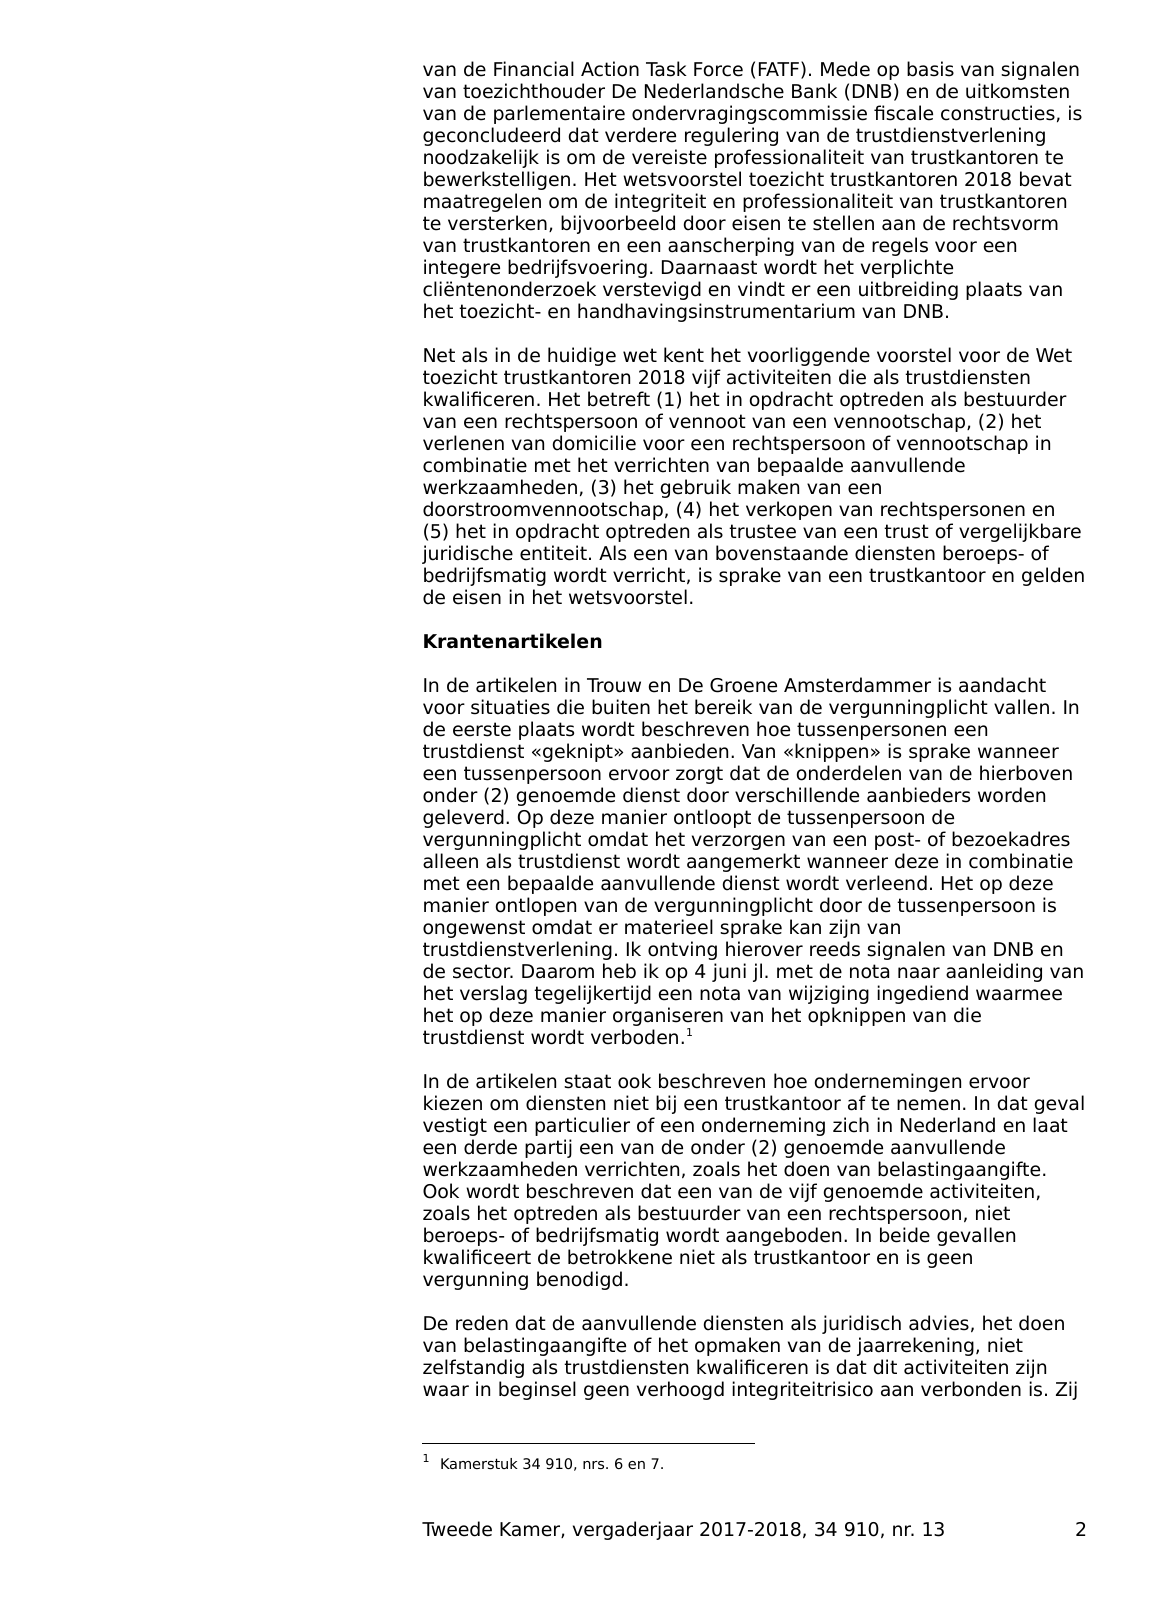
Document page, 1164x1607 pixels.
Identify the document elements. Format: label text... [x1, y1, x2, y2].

text Kamerstuk 34 910, nrs. 6 en 7. [422, 1452, 1087, 1474]
text In de artikelen staat ook beschreven hoe ondernemingen ervoor kiezen om diensten niet bij een trustkantoor af te nemen. In dat geval vestigt een particulier of een onderneming zich in Nederland en laat een derde partij een van de onder (2) genoemde aanvullende werkzaamheden verrichten, zoals het doen van belastingaangifte. Ook wordt beschreven dat een van de vijf genoemde activiteiten, zoals het optreden als bestuurder van een rechtspersoon, niet beroeps- of bedrijfsmatig wordt aangeboden. In beide gevallen kwalificeert de betrokkene niet als trustkantoor en is geen vergunning benodigd. [422, 1071, 1087, 1291]
text De reden dat de aanvullende diensten als juridisch advies, het doen van belastingaangifte of het opmaken van de jaarrekening, niet zelfstandig als trustdiensten kwalificeren is dat dit activiteiten zijn waar in beginsel geen verhoogd integriteitrisico aan verbonden is. Zij [422, 1313, 1087, 1401]
text van de Financial Action Task Force (FATF). Mede op basis van signalen van toezichthouder De Nederlandsche Bank (DNB) en de uitkomsten van de parlementaire ondervragingscommissie fiscale constructies, is geconcludeerd dat verdere regulering van de trustdienstverlening noodzakelijk is om de vereiste professionaliteit van trustkantoren te bewerkstelligen. Het wetsvoorstel toezicht trustkantoren 2018 bevat maatregelen om de integriteit en professionaliteit van trustkantoren te versterken, bijvoorbeeld door eisen te stellen aan de rechtsvorm van trustkantoren en een aanscherping van de regels voor een integere bedrijfsvoering. Daarnaast wordt het verplichte cliëntenonderzoek verstevigd en vindt er een uitbreiding plaats van het toezicht- en handhavingsinstrumentarium van DNB. [422, 59, 1087, 323]
subtitle Krantenartikelen [422, 631, 1087, 653]
text Net als in de huidige wet kent het voorliggende voorstel voor de Wet toezicht trustkantoren 2018 vijf activiteiten die als trustdiensten kwalificeren. Het betreft (1) het in opdracht optreden als bestuurder van een rechtspersoon of vennoot van een vennootschap, (2) het verlenen van domicilie voor een rechtspersoon of vennootschap in combinatie met het verrichten van bepaalde aanvullende werkzaamheden, (3) het gebruik maken van een doorstroomvennootschap, (4) het verkopen van rechtspersonen en (5) het in opdracht optreden als trustee van een trust of vergelijkbare juridische entiteit. Als een van bovenstaande diensten beroeps- of bedrijfsmatig wordt verricht, is sprake van een trustkantoor en gelden de eisen in het wetsvoorstel. [422, 345, 1087, 609]
text In de artikelen in Trouw en De Groene Amsterdammer is aandacht voor situaties die buiten het bereik van de vergunningplicht vallen. In de eerste plaats wordt beschreven hoe tussenpersonen een trustdienst «geknipt» aanbieden. Van «knippen» is sprake wanneer een tussenpersoon ervoor zorgt dat de onderdelen van de hierboven onder (2) genoemde dienst door verschillende aanbieders worden geleverd. Op deze manier ontloopt de tussenpersoon de vergunningplicht omdat het verzorgen van een post- of bezoekadres alleen als trustdienst wordt aangemerkt wanneer deze in combinatie met een bepaalde aanvullende dienst wordt verleend. Het op deze manier ontlopen van de vergunningplicht door de tussenpersoon is ongewenst omdat er materieel sprake kan zijn van trustdienstverlening. Ik ontving hierover reeds signalen van DNB en de sector. Daarom heb ik op 4 juni jl. met de nota naar aanleiding van het verslag tegelijkertijd een nota van wijziging ingediend waarmee het op deze manier organiseren van het opknippen van die trustdienst wordt verboden. [422, 675, 1087, 1049]
